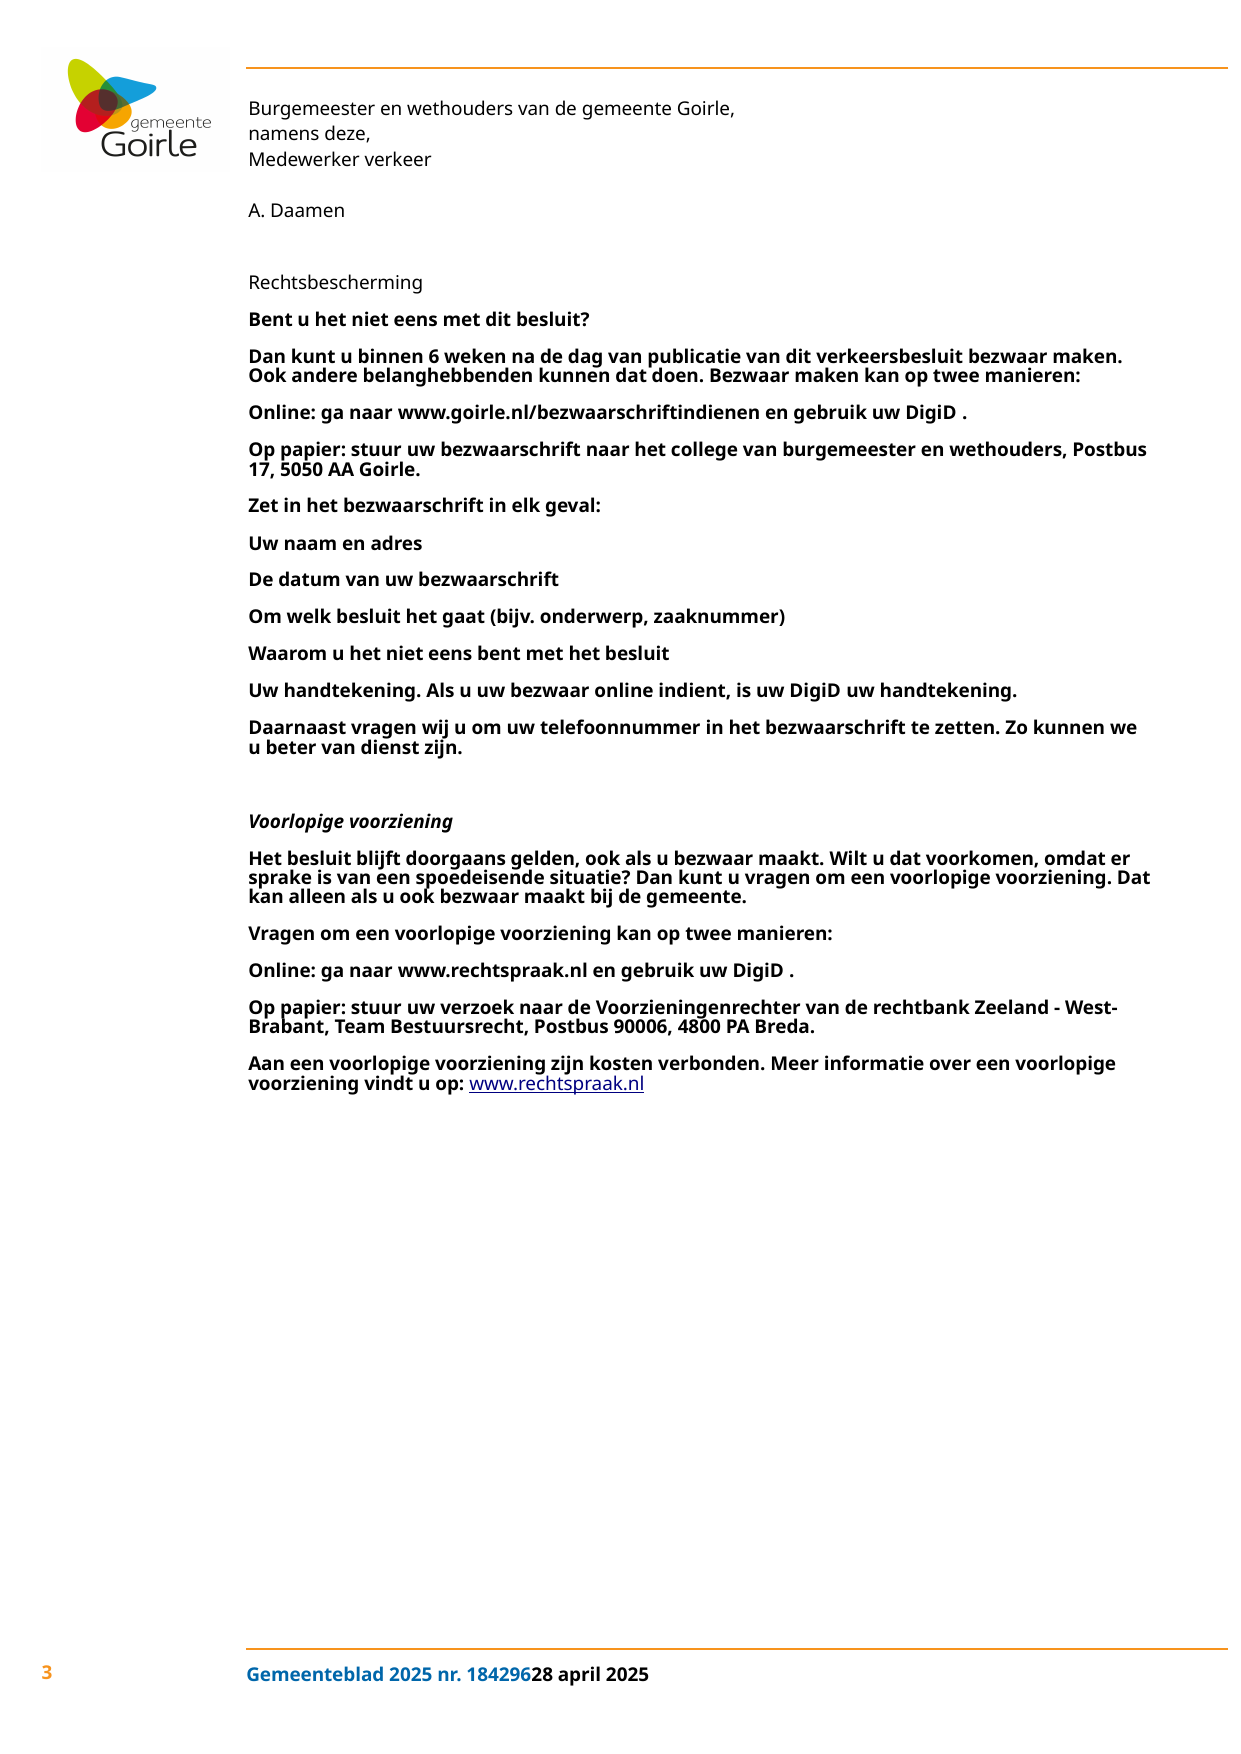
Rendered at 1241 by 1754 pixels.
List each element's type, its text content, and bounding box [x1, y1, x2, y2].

text Het besluit blijft doorgaans gelden, ook als u bezwaar maakt. Wilt u dat voorkomen, omdat er sprake is van een spoedeisende situatie? Dan kunt u vragen om een voorlopige voorziening. Dat kan alleen als u ook bezwaar maakt bij de gemeente. [248, 849, 1152, 907]
text Uw handtekening. Als u uw bezwaar online indient, is uw DigiD uw handtekening. [248, 682, 1152, 702]
text Om welk besluit het gaat (bijv. onderwerp, zaaknummer) [248, 608, 1152, 628]
text Bent u het niet eens met dit besluit? [248, 311, 1152, 330]
text Zet in het bezwaarschrift in elk geval: [248, 497, 1152, 517]
text Daarnaast vragen wij u om uw telefoonnummer in het bezwaarschrift te zetten. Zo kunnen we u beter van dienst zijn. [248, 719, 1152, 758]
text Rechtsbescherming [248, 274, 1152, 293]
text namens deze, [248, 121, 1152, 146]
text Dan kunt u binnen 6 weken na de dag van publicatie van dit verkeersbesluit bezwaar maken. Ook andere belanghebbenden kunnen dat doen. Bezwaar maken kan op twee manieren: [248, 348, 1152, 387]
text Online: ga naar www.goirle.nl/bezwaarschriftindienen en gebruik uw DigiD . [248, 404, 1152, 423]
text Op papier: stuur uw bezwaarschrift naar het college van burgemeester en wethouders, Postbus 17, 5050 AA Goirle. [248, 441, 1152, 480]
text Vragen om een voorlopige voorziening kan op twee manieren: [248, 925, 1152, 944]
text Waarom u het niet eens bent met het besluit [248, 645, 1152, 665]
picture [41, 47, 231, 172]
text Op papier: stuur uw verzoek naar de Voorzieningenrechter van de rechtbank Zeeland - West-Brabant, Team Bestuursrecht, Postbus 90006, 4800 PA Breda. [248, 999, 1152, 1038]
text Uw naam en adres [248, 534, 1152, 554]
text Voorlopige voorziening [248, 813, 1152, 832]
text Medewerker verkeer [248, 146, 1152, 172]
text Aan een voorlopige voorziening zijn kosten verbonden. Meer informatie over een voorlopige voorziening vindt u op: www.rechtspraak.nl [248, 1055, 1152, 1094]
text Online: ga naar www.rechtspraak.nl en gebruik uw DigiD . [248, 962, 1152, 981]
text Burgemeester en wethouders van de gemeente Goirle, [248, 95, 1152, 121]
text A. Daamen [248, 198, 1152, 223]
text De datum van uw bezwaarschrift [248, 571, 1152, 591]
